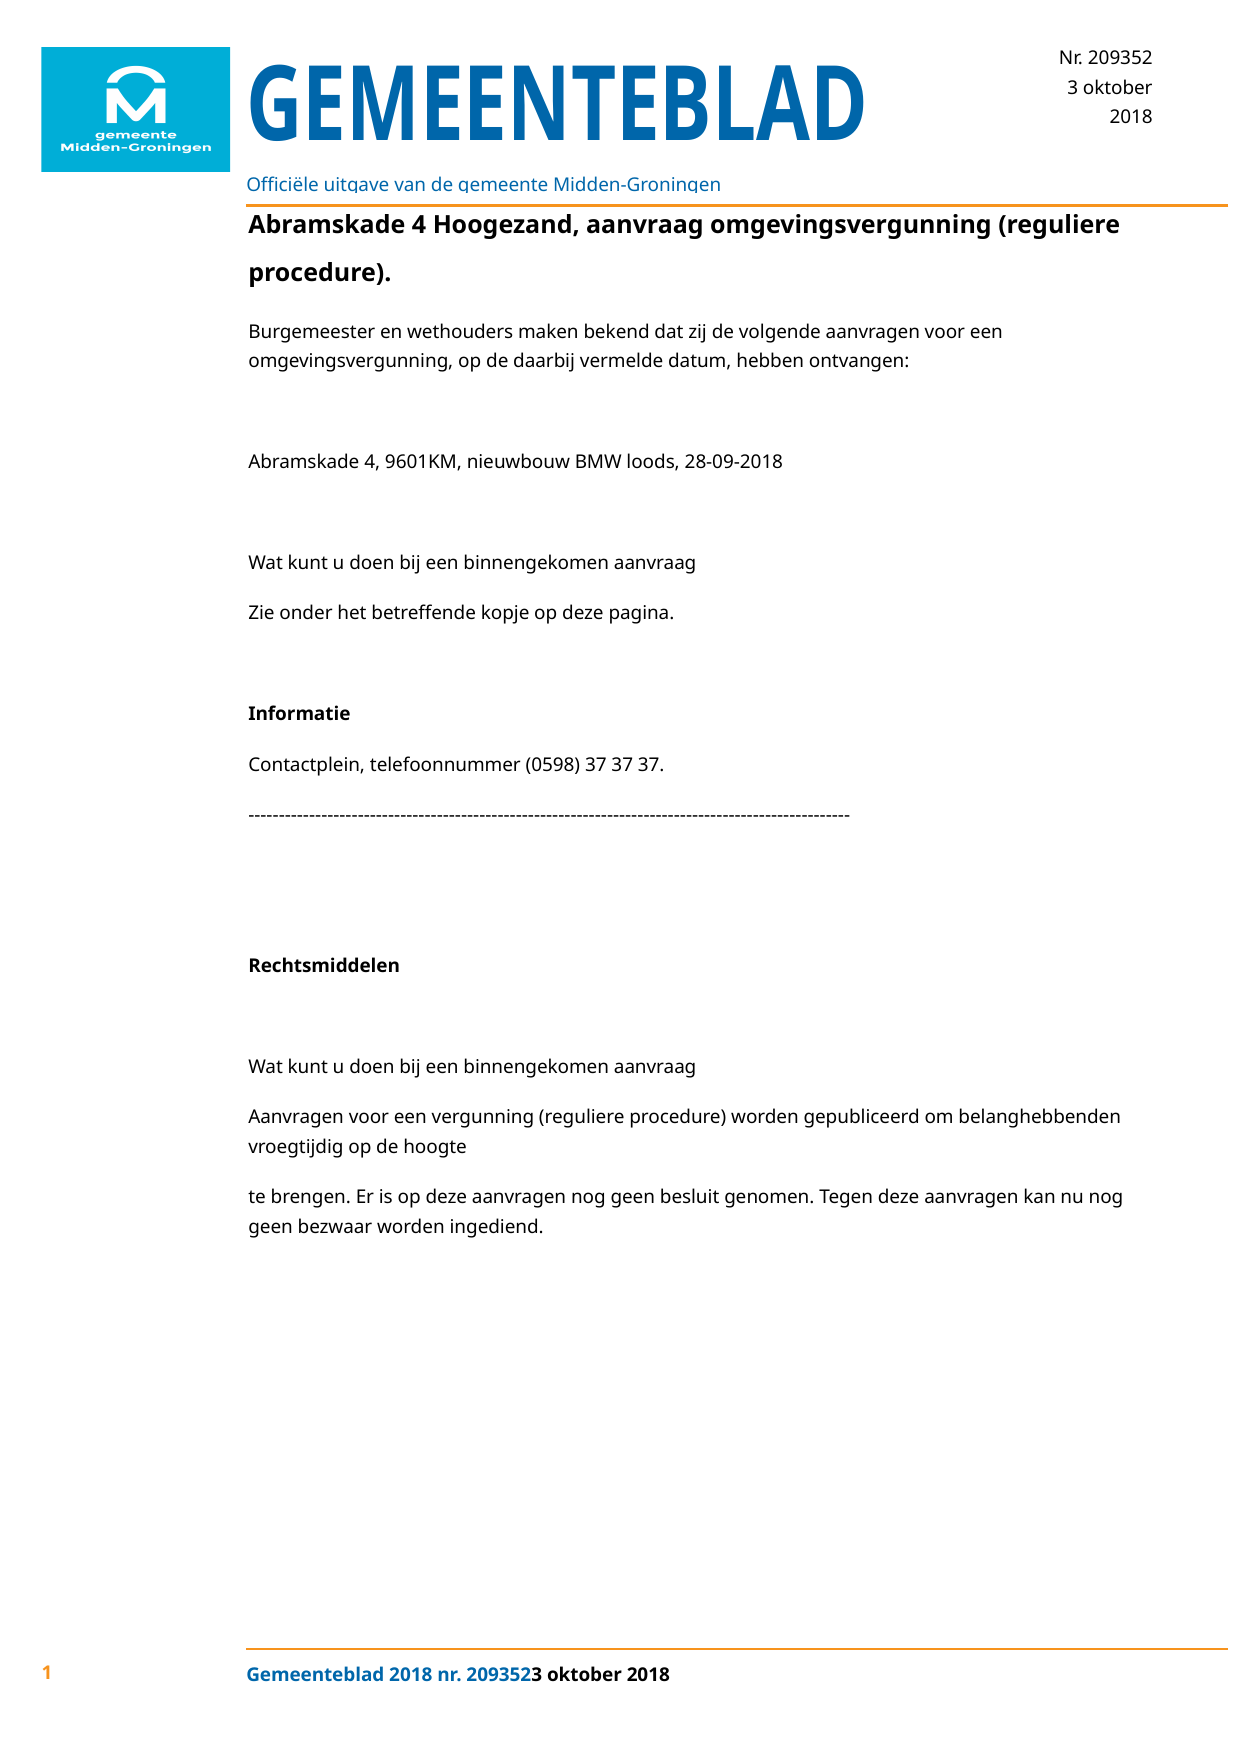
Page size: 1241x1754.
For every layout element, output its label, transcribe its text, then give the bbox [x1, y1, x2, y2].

text Burgemeester en wethouders maken bekend dat zij de volgende aanvragen voor een omgevingsvergunning, op de daarbij vermelde datum, hebben ontvangen: [248, 318, 1152, 373]
text Rechtsmiddelen [248, 952, 1152, 978]
text Aanvragen voor een vergunning (reguliere procedure) worden gepubliceerd om belanghebbenden vroegtijdig op de hoogte [248, 1104, 1152, 1159]
picture [108, 66, 164, 82]
text --------------------------------------------------------------------------------------------------- [248, 801, 1152, 827]
picture [107, 89, 165, 122]
text Contactplein, telefoonnummer (0598) 37 37 37. [248, 751, 1152, 777]
text Abramskade 4, 9601KM, nieuwbouw BMW loods, 28-09-2018 [248, 448, 1152, 474]
text te brengen. Er is op deze aanvragen nog geen besluit genomen. Tegen deze aanvragen kan nu nog geen bezwaar worden ingediend. [248, 1184, 1152, 1239]
text Informatie [248, 700, 1152, 726]
text Wat kunt u doen bij een binnengekomen aanvraag [248, 549, 1152, 575]
text Wat kunt u doen bij een binnengekomen aanvraag [248, 1053, 1152, 1079]
picture [184, 146, 190, 153]
text Zie onder het betreffende kopje op deze pagina. [248, 599, 1152, 625]
text Abramskade 4 Hoogezand, aanvraag omgevingsvergunning (reguliere procedure). [248, 207, 1152, 288]
